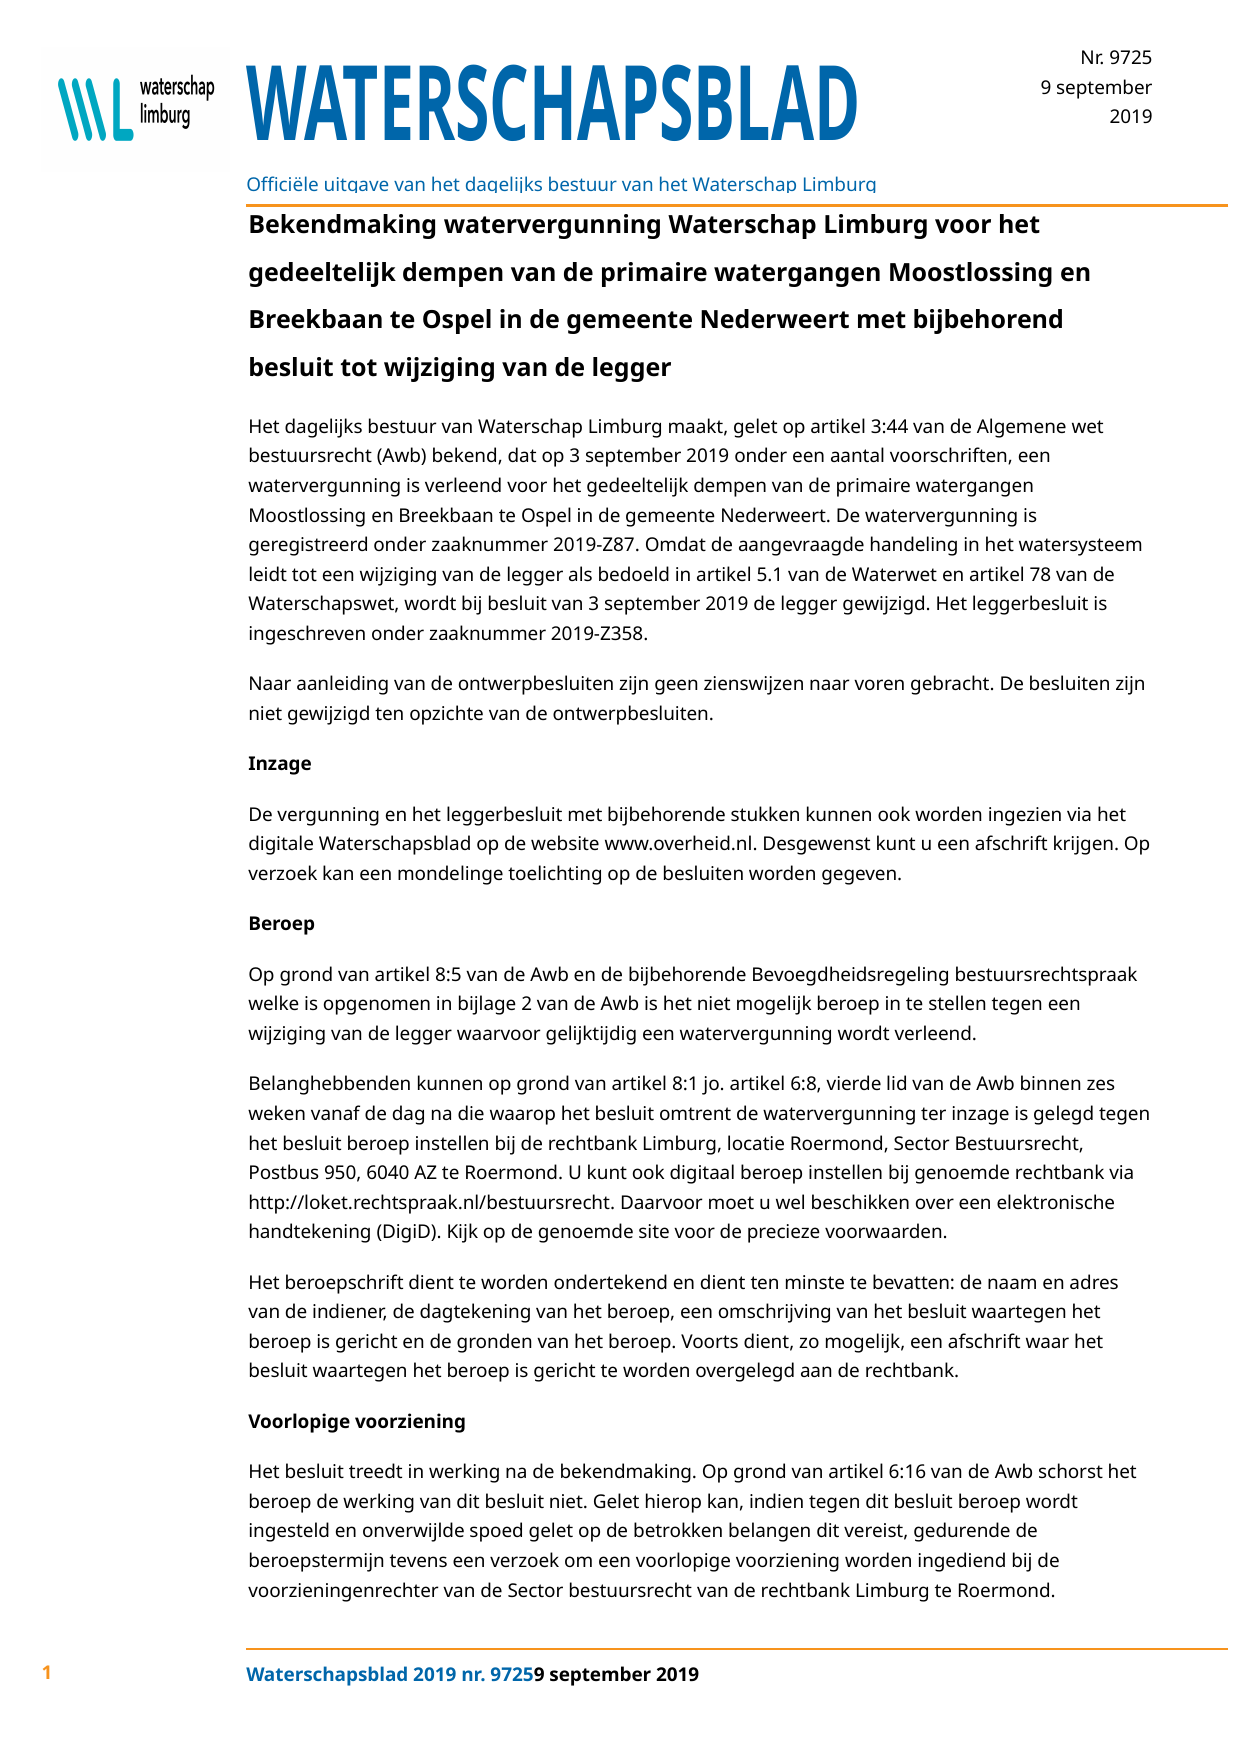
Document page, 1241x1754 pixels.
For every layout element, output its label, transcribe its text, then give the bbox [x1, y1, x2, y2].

text Het besluit treedt in werking na de bekendmaking. Op grond van artikel 6:16 van de Awb schorst het beroep de werking van dit besluit niet. Gelet hierop kan, indien tegen dit besluit beroep wordt ingesteld en onverwijlde spoed gelet op de betrokken belangen dit vereist, gedurende de beroepstermijn tevens een verzoek om een voorlopige voorziening worden ingediend bij de voorzieningenrechter van de Sector bestuursrecht van de rechtbank Limburg te Roermond. [248, 1458, 1152, 1603]
text Bekendmaking watervergunning Waterschap Limburg voor het gedeeltelijk dempen van de primaire watergangen Moostlossing en Breekbaan te Ospel in de gemeente Nederweert met bijbehorend besluit tot wijziging van de legger [248, 207, 1152, 384]
text Inzage [248, 751, 1152, 776]
text Het dagelijks bestuur van Waterschap Limburg maakt, gelet op artikel 3:44 van de Algemene wet bestuursrecht (Awb) bekend, dat op 3 september 2019 onder een aantal voorschriften, een watervergunning is verleend voor het gedeeltelijk dempen van de primaire watergangen Moostlossing en Breekbaan te Ospel in de gemeente Nederweert. De watervergunning is geregistreerd onder zaaknummer 2019-Z87. Omdat de aangevraagde handeling in het watersysteem leidt tot een wijziging van de legger als bedoeld in artikel 5.1 van de Waterwet en artikel 78 van de Waterschapswet, wordt bij besluit van 3 september 2019 de legger gewijzigd. Het leggerbesluit is ingeschreven onder zaaknummer 2019-Z358. [248, 413, 1152, 646]
text Belanghebbenden kunnen op grond van artikel 8:1 jo. artikel 6:8, vierde lid van de Awb binnen zes weken vanaf de dag na die waarop het besluit omtrent de watervergunning ter inzage is gelegd tegen het besluit beroep instellen bij de rechtbank Limburg, locatie Roermond, Sector Bestuursrecht, Postbus 950, 6040 AZ te Roermond. U kunt ook digitaal beroep instellen bij genoemde rechtbank via http://loket.rechtspraak.nl/bestuursrecht. Daarvoor moet u wel beschikken over een elektronische handtekening (DigiD). Kijk op de genoemde site voor de precieze voorwaarden. [248, 1071, 1152, 1244]
text Naar aanleiding van de ontwerpbesluiten zijn geen zienswijzen naar voren gebracht. De besluiten zijn niet gewijzigd ten opzichte van de ontwerpbesluiten. [248, 671, 1152, 726]
text Beroep [248, 911, 1152, 936]
text Op grond van artikel 8:5 van de Awb en de bijbehorende Bevoegdheidsregeling bestuursrechtspraak welke is opgenomen in bijlage 2 van de Awb is het niet mogelijk beroep in te stellen tegen een wijziging van de legger waarvoor gelijktijdig een watervergunning wordt verleend. [248, 961, 1152, 1046]
text Het beroepschrift dient te worden ondertekend en dient ten minste te bevatten: de naam en adres van de indiener, de dagtekening van het beroep, een omschrijving van het besluit waartegen het beroep is gericht en de gronden van het beroep. Voorts dient, zo mogelijk, een afschrift waar het besluit waartegen het beroep is gericht te worden overgelegd aan de rechtbank. [248, 1269, 1152, 1383]
text De vergunning en het leggerbesluit met bijbehorende stukken kunnen ook worden ingezien via het digitale Waterschapsblad op de website www.overheid.nl. Desgewenst kunt u een afschrift krijgen. Op verzoek kan een mondelinge toelichting op de besluiten worden gegeven. [248, 801, 1152, 886]
text Voorlopige voorziening [248, 1408, 1152, 1434]
picture [41, 47, 231, 172]
